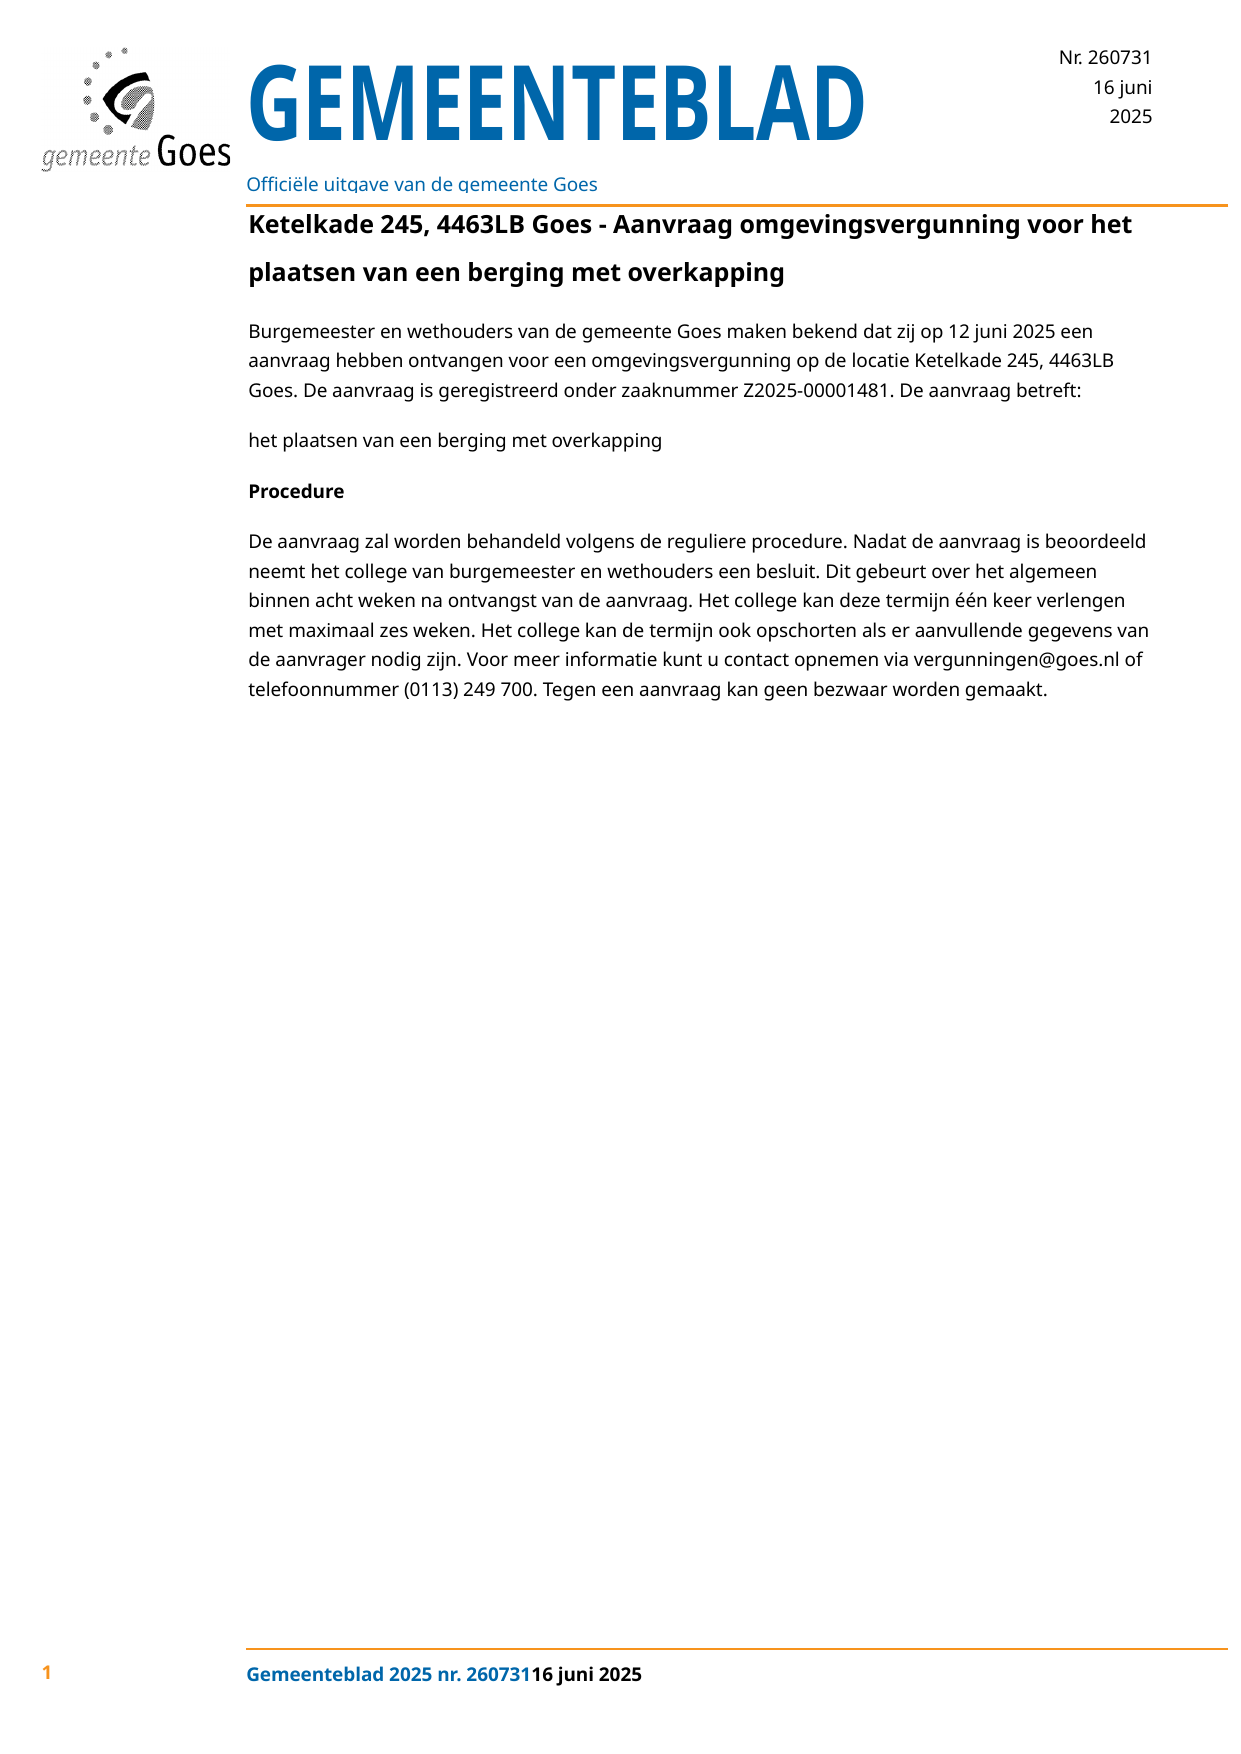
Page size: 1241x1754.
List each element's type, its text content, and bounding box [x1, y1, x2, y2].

text Ketelkade 245, 4463LB Goes - Aanvraag omgevingsvergunning voor het plaatsen van een berging met overkapping [248, 207, 1152, 288]
picture [41, 47, 231, 172]
text het plaatsen van een berging met overkapping [248, 427, 1152, 453]
text Burgemeester en wethouders van de gemeente Goes maken bekend dat zij op 12 juni 2025 een aanvraag hebben ontvangen voor een omgevingsvergunning op de locatie Ketelkade 245, 4463LB Goes. De aanvraag is geregistreerd onder zaaknummer Z2025-00001481. De aanvraag betreft: [248, 318, 1152, 403]
text De aanvraag zal worden behandeld volgens de reguliere procedure. Nadat de aanvraag is beoordeeld neemt het college van burgemeester en wethouders een besluit. Dit gebeurt over het algemeen binnen acht weken na ontvangst van de aanvraag. Het college kan deze termijn één keer verlengen met maximaal zes weken. Het college kan de termijn ook opschorten als er aanvullende gegevens van de aanvrager nodig zijn. Voor meer informatie kunt u contact opnemen via vergunningen@goes.nl of telefoonnummer (0113) 249 700. Tegen een aanvraag kan geen bezwaar worden gemaakt. [248, 528, 1152, 702]
text Procedure [248, 478, 1152, 504]
